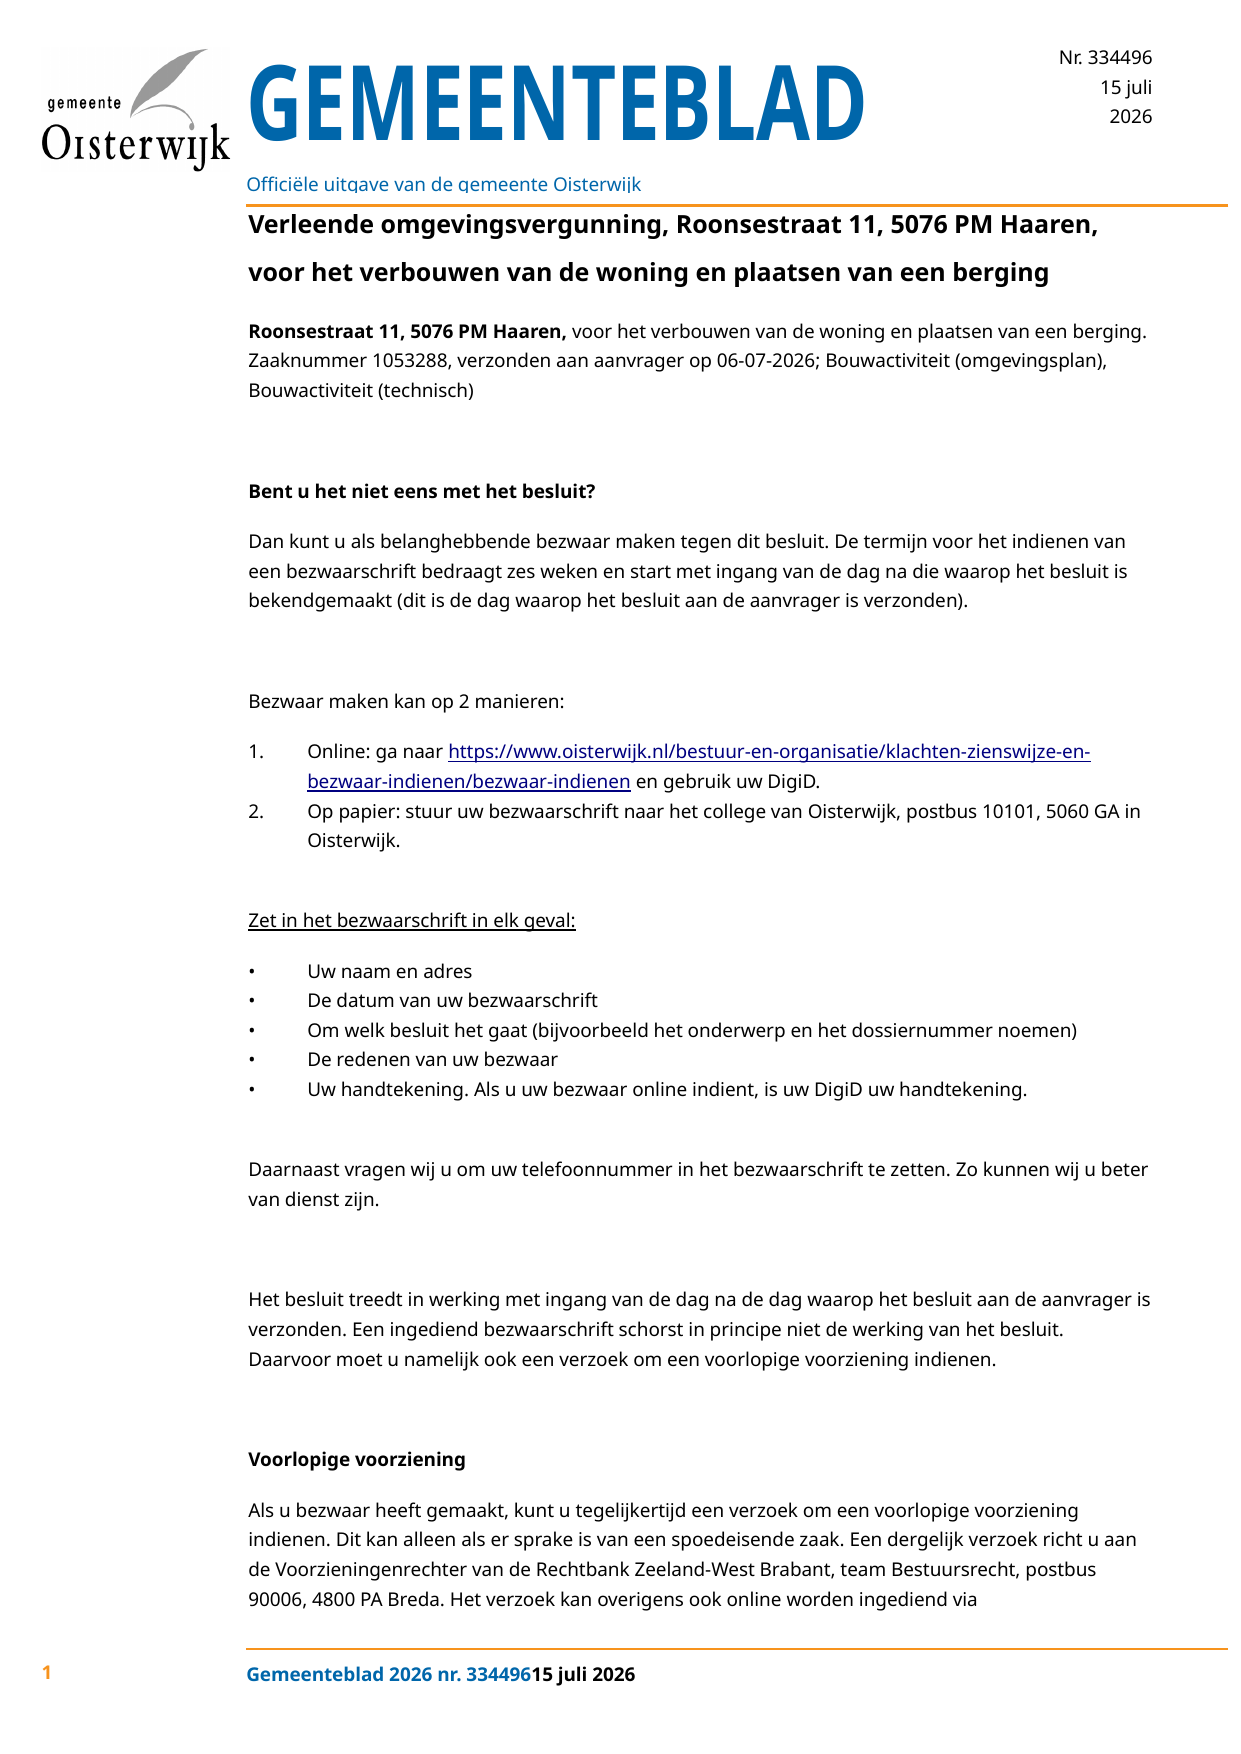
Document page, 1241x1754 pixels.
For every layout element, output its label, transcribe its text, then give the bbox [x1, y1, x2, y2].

text Bezwaar maken kan op 2 manieren: [248, 688, 1152, 714]
text Bent u het niet eens met het besluit? [248, 478, 1152, 504]
list Uw handtekening. Als u uw bezwaar online indient, is uw DigiD uw handtekening. [248, 1076, 1152, 1102]
list De datum van uw bezwaarschrift [248, 987, 1152, 1013]
text Het besluit treedt in werking met ingang van de dag na de dag waarop het besluit aan de aanvrager is verzonden. Een ingediend bezwaarschrift schorst in principe niet de werking van het besluit. Daarvoor moet u namelijk ook een verzoek om een voorlopige voorziening indienen. [248, 1287, 1152, 1372]
text Roonsestraat 11, 5076 PM Haaren, voor het verbouwen van de woning en plaatsen van een berging. Zaaknummer 1053288, verzonden aan aanvrager op 06-07-2026; Bouwactiviteit (omgevingsplan), Bouwactiviteit (technisch) [248, 318, 1152, 403]
list Online: ga naar https://www.oisterwijk.nl/bestuur-en-organisatie/klachten-zienswijze-en-bezwaar-indienen/bezwaar-indienen en gebruik uw DigiD. [248, 739, 1152, 794]
list Op papier: stuur uw bezwaarschrift naar het college van Oisterwijk, postbus 10101, 5060 GA in Oisterwijk. [248, 798, 1152, 853]
text Dan kunt u als belanghebbende bezwaar maken tegen dit besluit. De termijn voor het indienen van een bezwaarschrift bedraagt zes weken en start met ingang van de dag na die waarop het besluit is bekendgemaakt (dit is de dag waarop het besluit aan de aanvrager is verzonden). [248, 528, 1152, 613]
text Zet in het bezwaarschrift in elk geval: [248, 907, 1152, 933]
text Verleende omgevingsvergunning, Roonsestraat 11, 5076 PM Haaren, voor het verbouwen van de woning en plaatsen van een berging [248, 207, 1152, 288]
picture [41, 47, 231, 172]
text Voorlopige voorziening [248, 1447, 1152, 1472]
list Uw naam en adres [248, 958, 1152, 984]
list Om welk besluit het gaat (bijvoorbeeld het onderwerp en het dossiernummer noemen) [248, 1017, 1152, 1043]
list De redenen van uw bezwaar [248, 1047, 1152, 1072]
text Daarnaast vragen wij u om uw telefoonnummer in het bezwaarschrift te zetten. Zo kunnen wij u beter van dienst zijn. [248, 1156, 1152, 1212]
text Als u bezwaar heeft gemaakt, kunt u tegelijkertijd een verzoek om een voorlopige voorziening indienen. Dit kan alleen als er sprake is van een spoedeisende zaak. Een dergelijk verzoek richt u aan de Voorzieningenrechter van de Rechtbank Zeeland-West Brabant, team Bestuursrecht, postbus 90006, 4800 PA Breda. Het verzoek kan overigens ook online worden ingediend via [248, 1497, 1152, 1612]
